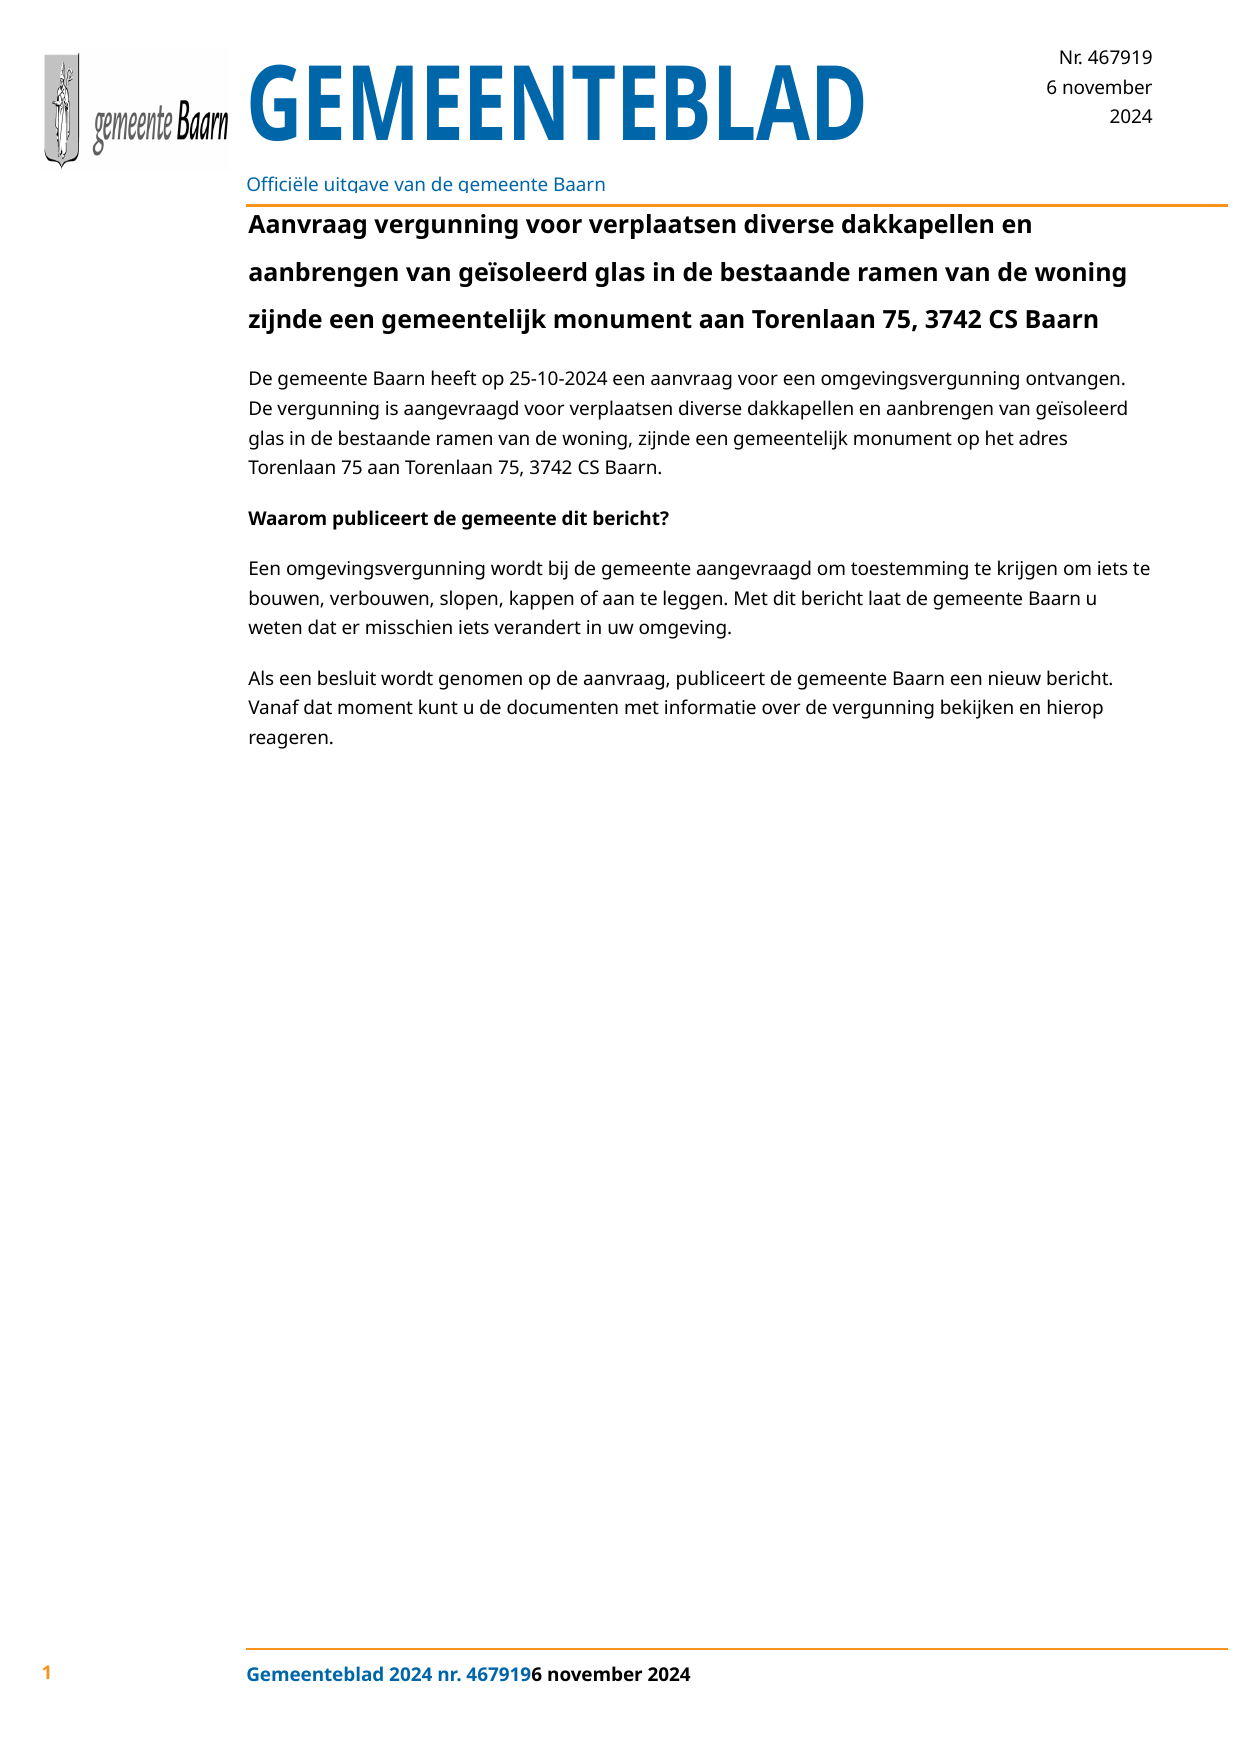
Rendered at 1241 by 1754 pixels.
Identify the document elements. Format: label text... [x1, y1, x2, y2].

text Aanvraag vergunning voor verplaatsen diverse dakkapellen en aanbrengen van geïsoleerd glas in de bestaande ramen van de woning zijnde een gemeentelijk monument aan Torenlaan 75, 3742 CS Baarn [248, 207, 1152, 336]
picture [41, 47, 231, 172]
text Waarom publiceert de gemeente dit bericht? [248, 505, 1152, 530]
text De gemeente Baarn heeft op 25-10-2024 een aanvraag voor een omgevingsvergunning ontvangen. De vergunning is aangevraagd voor verplaatsen diverse dakkapellen en aanbrengen van geïsoleerd glas in de bestaande ramen van de woning, zijnde een gemeentelijk monument op het adres Torenlaan 75 aan Torenlaan 75, 3742 CS Baarn. [248, 366, 1152, 480]
text Als een besluit wordt genomen op de aanvraag, publiceert de gemeente Baarn een nieuw bericht. Vanaf dat moment kunt u de documenten met informatie over de vergunning bekijken en hierop reageren. [248, 665, 1152, 749]
text Een omgevingsvergunning wordt bij de gemeente aangevraagd om toestemming te krijgen om iets te bouwen, verbouwen, slopen, kappen of aan te leggen. Met dit bericht laat de gemeente Baarn u weten dat er misschien iets verandert in uw omgeving. [248, 555, 1152, 640]
